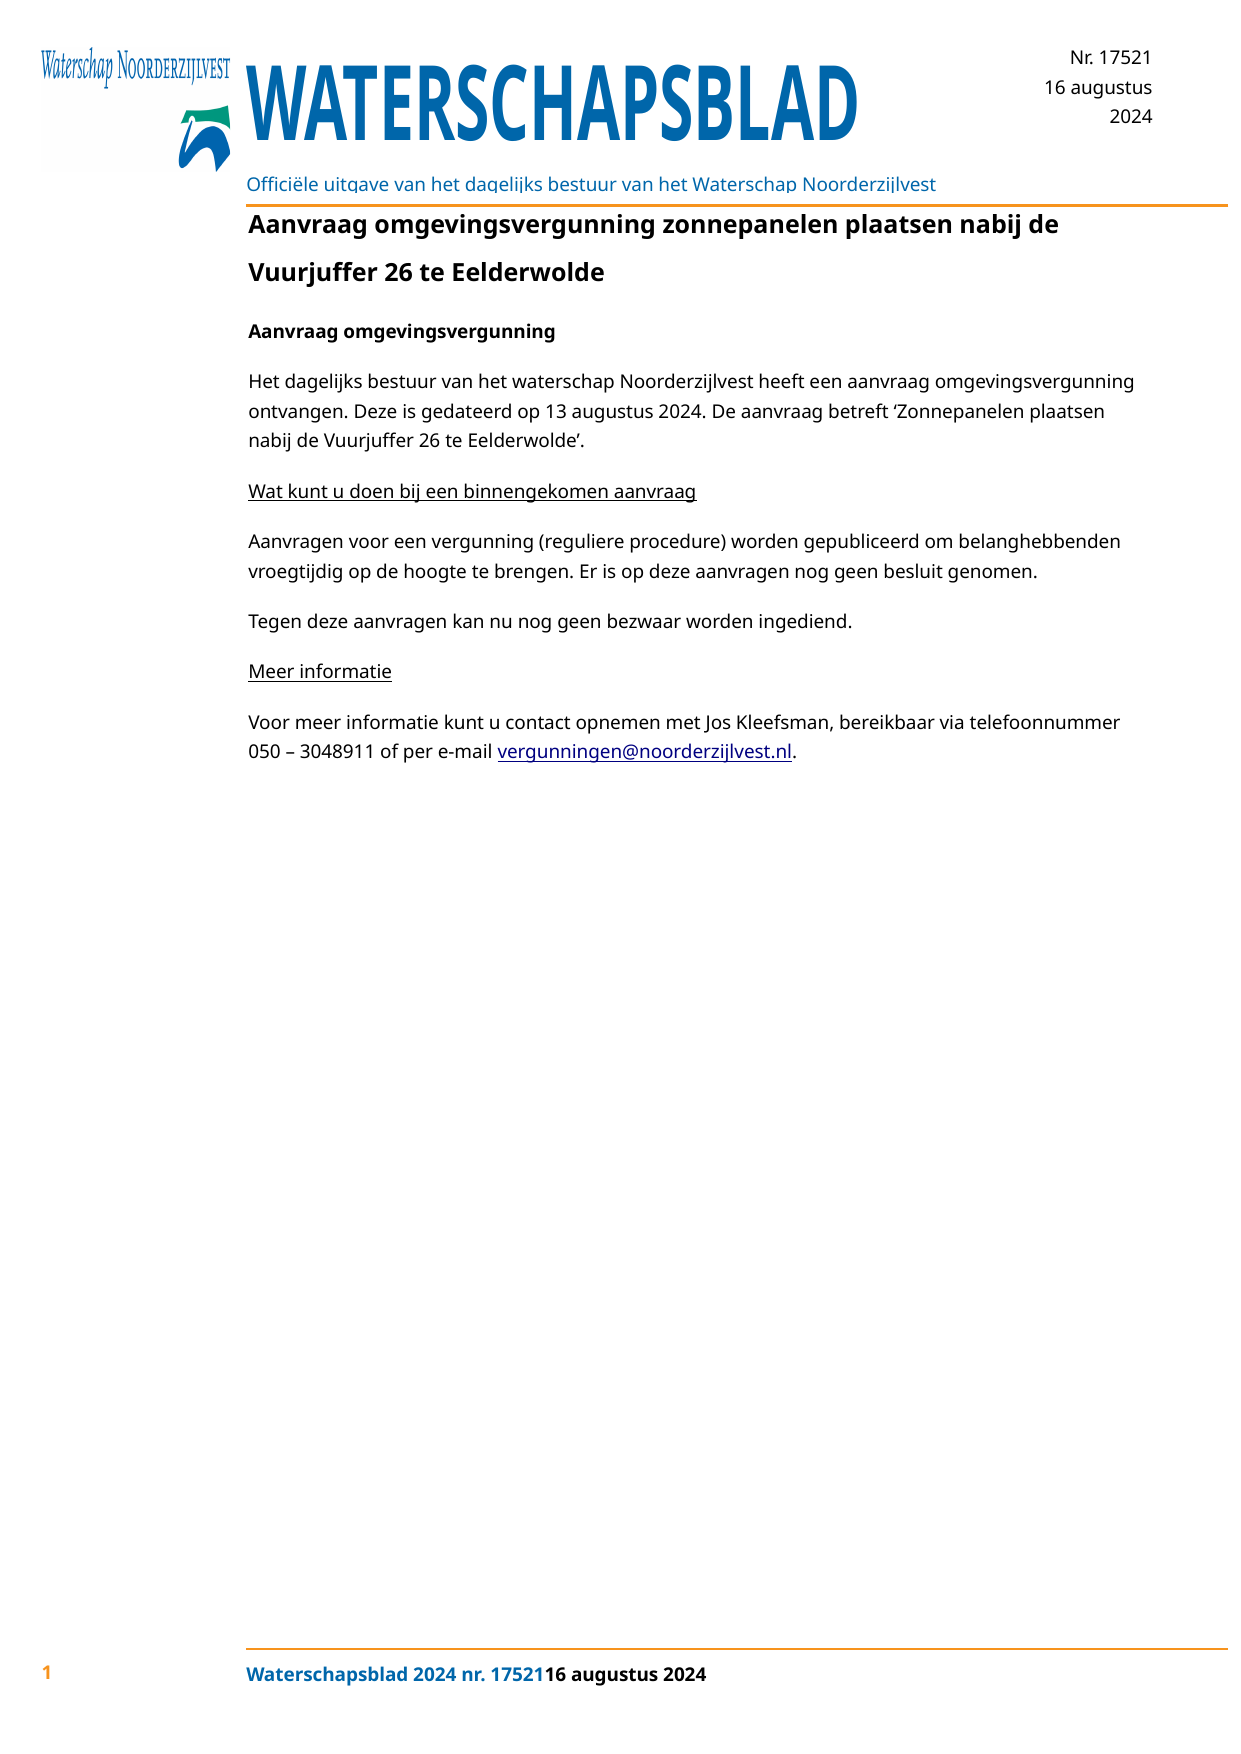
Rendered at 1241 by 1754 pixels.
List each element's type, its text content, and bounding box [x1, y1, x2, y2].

text Tegen deze aanvragen kan nu nog geen bezwaar worden ingediend. [248, 608, 1152, 634]
text Het dagelijks bestuur van het waterschap Noorderzijlvest heeft een aanvraag omgevingsvergunning ontvangen. Deze is gedateerd op 13 augustus 2024. De aanvraag betreft ‘Zonnepanelen plaatsen nabij de Vuurjuffer 26 te Eelderwolde’. [248, 368, 1152, 453]
text Voor meer informatie kunt u contact opnemen met Jos Kleefsman, bereikbaar via telefoonnummer 050 – 3048911 of per e-mail vergunningen@noorderzijlvest.nl. [248, 709, 1152, 764]
text Aanvraag omgevingsvergunning zonnepanelen plaatsen nabij de Vuurjuffer 26 te Eelderwolde [248, 207, 1152, 288]
text Wat kunt u doen bij een binnengekomen aanvraag [248, 478, 1152, 504]
picture [41, 47, 231, 172]
text Aanvragen voor een vergunning (reguliere procedure) worden gepubliceerd om belanghebbenden vroegtijdig op de hoogte te brengen. Er is op deze aanvragen nog geen besluit genomen. [248, 528, 1152, 584]
text Aanvraag omgevingsvergunning [248, 318, 1152, 344]
text Meer informatie [248, 659, 1152, 684]
